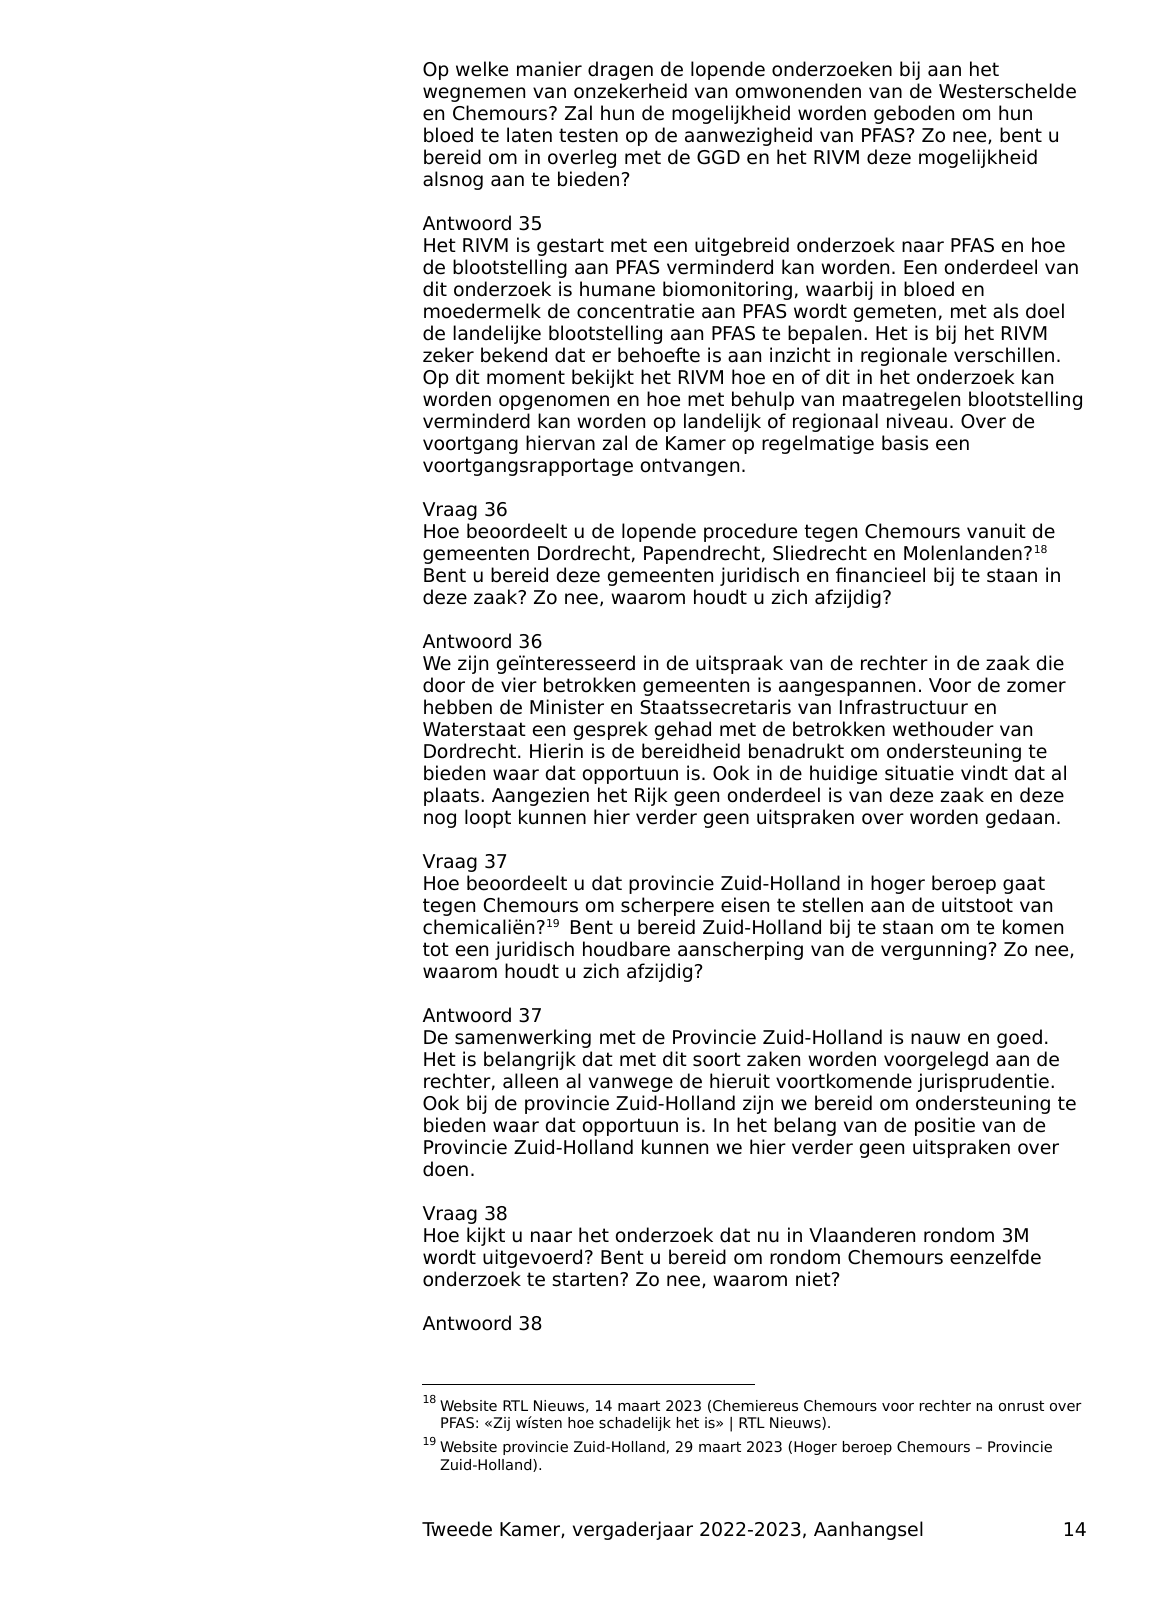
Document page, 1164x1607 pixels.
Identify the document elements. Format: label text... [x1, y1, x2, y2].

text Website provincie Zuid-Holland, 29 maart 2023 (Hoger beroep Chemours – Provincie Zuid-Holland). [422, 1435, 1087, 1474]
text Antwoord 36 [422, 631, 1087, 653]
text Antwoord 38 [422, 1313, 1087, 1335]
text Op welke manier dragen de lopende onderzoeken bij aan het wegnemen van onzekerheid van omwonenden van de Westerschelde en Chemours? Zal hun de mogelijkheid worden geboden om hun bloed te laten testen op de aanwezigheid van PFAS? Zo nee, bent u bereid om in overleg met de GGD en het RIVM deze mogelijkheid alsnog aan te bieden? [422, 59, 1087, 191]
text De samenwerking met de Provincie Zuid-Holland is nauw en goed. Het is belangrijk dat met dit soort zaken worden voorgelegd aan de rechter, alleen al vanwege de hieruit voortkomende jurisprudentie. Ook bij de provincie Zuid-Holland zijn we bereid om ondersteuning te bieden waar dat opportuun is. In het belang van de positie van de Provincie Zuid-Holland kunnen we hier verder geen uitspraken over doen. [422, 1027, 1087, 1181]
text Website RTL Nieuws, 14 maart 2023 (Chemiereus Chemours voor rechter na onrust over PFAS: «Zij wísten hoe schadelijk het is» | RTL Nieuws). [422, 1393, 1087, 1432]
text Hoe beoordeelt u dat provincie Zuid-Holland in hoger beroep gaat tegen Chemours om scherpere eisen te stellen aan de uitstoot van chemicaliën? Bent u bereid Zuid-Holland bij te staan om te komen tot een juridisch houdbare aanscherping van de vergunning? Zo nee, waarom houdt u zich afzijdig? [422, 873, 1087, 983]
text Antwoord 35 [422, 213, 1087, 235]
text Hoe beoordeelt u de lopende procedure tegen Chemours vanuit de gemeenten Dordrecht, Papendrecht, Sliedrecht en Molenlanden? Bent u bereid deze gemeenten juridisch en financieel bij te staan in deze zaak? Zo nee, waarom houdt u zich afzijdig? [422, 521, 1087, 609]
text Antwoord 37 [422, 1005, 1087, 1027]
text We zijn geïnteresseerd in de uitspraak van de rechter in de zaak die door de vier betrokken gemeenten is aangespannen. Voor de zomer hebben de Minister en Staatssecretaris van Infrastructuur en Waterstaat een gesprek gehad met de betrokken wethouder van Dordrecht. Hierin is de bereidheid benadrukt om ondersteuning te bieden waar dat opportuun is. Ook in de huidige situatie vindt dat al plaats. Aangezien het Rijk geen onderdeel is van deze zaak en deze nog loopt kunnen hier verder geen uitspraken over worden gedaan. [422, 653, 1087, 829]
text Vraag 38 [422, 1203, 1087, 1225]
text Vraag 36 [422, 499, 1087, 521]
text Het RIVM is gestart met een uitgebreid onderzoek naar PFAS en hoe de blootstelling aan PFAS verminderd kan worden. Een onderdeel van dit onderzoek is humane biomonitoring, waarbij in bloed en moedermelk de concentratie aan PFAS wordt gemeten, met als doel de landelijke blootstelling aan PFAS te bepalen. Het is bij het RIVM zeker bekend dat er behoefte is aan inzicht in regionale verschillen. Op dit moment bekijkt het RIVM hoe en of dit in het onderzoek kan worden opgenomen en hoe met behulp van maatregelen blootstelling verminderd kan worden op landelijk of regionaal niveau. Over de voortgang hiervan zal de Kamer op regelmatige basis een voortgangsrapportage ontvangen. [422, 235, 1087, 477]
text Hoe kijkt u naar het onderzoek dat nu in Vlaanderen rondom 3M wordt uitgevoerd? Bent u bereid om rondom Chemours eenzelfde onderzoek te starten? Zo nee, waarom niet? [422, 1225, 1087, 1291]
text Vraag 37 [422, 851, 1087, 873]
